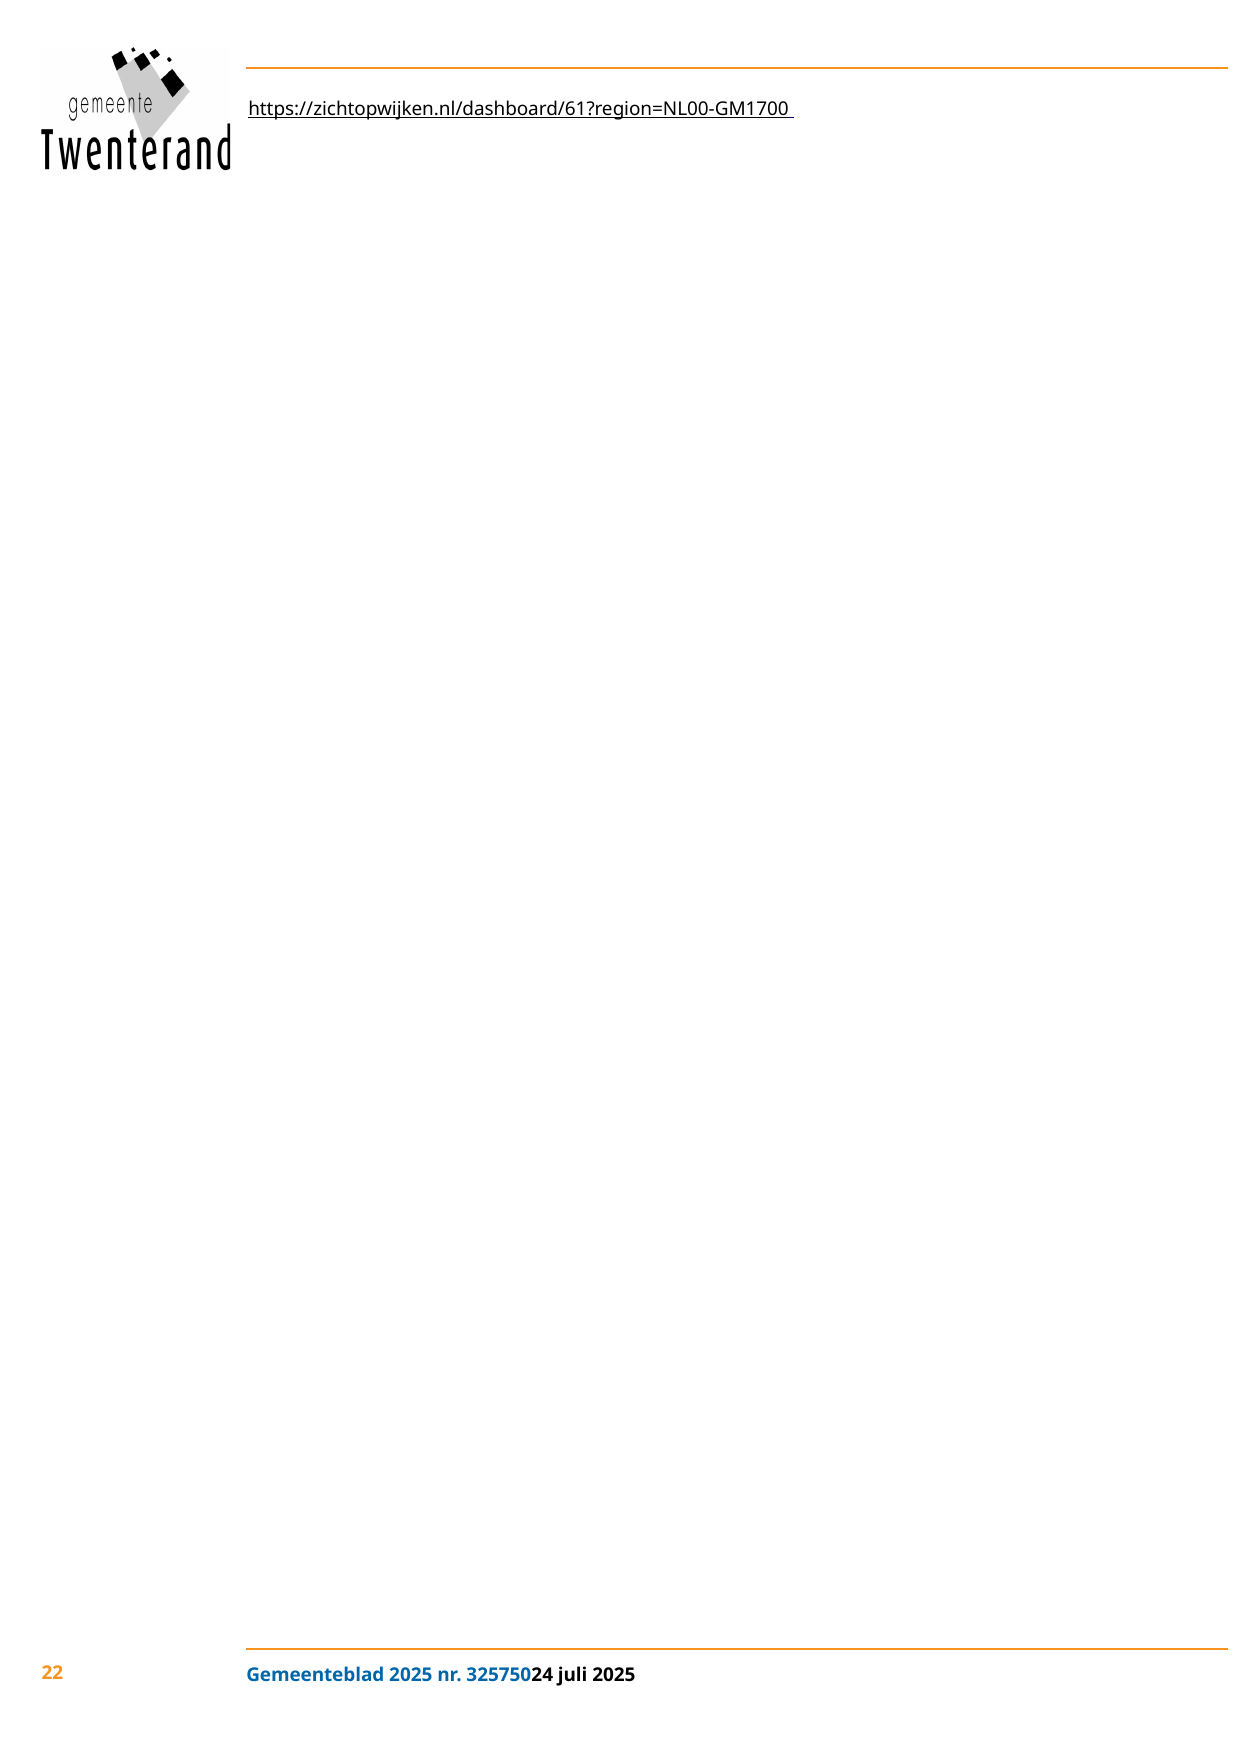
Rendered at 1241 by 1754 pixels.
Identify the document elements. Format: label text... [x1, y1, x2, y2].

text https://zichtopwijken.nl/dashboard/61?region=NL00-GM1700 [248, 95, 1152, 121]
picture [41, 47, 231, 172]
